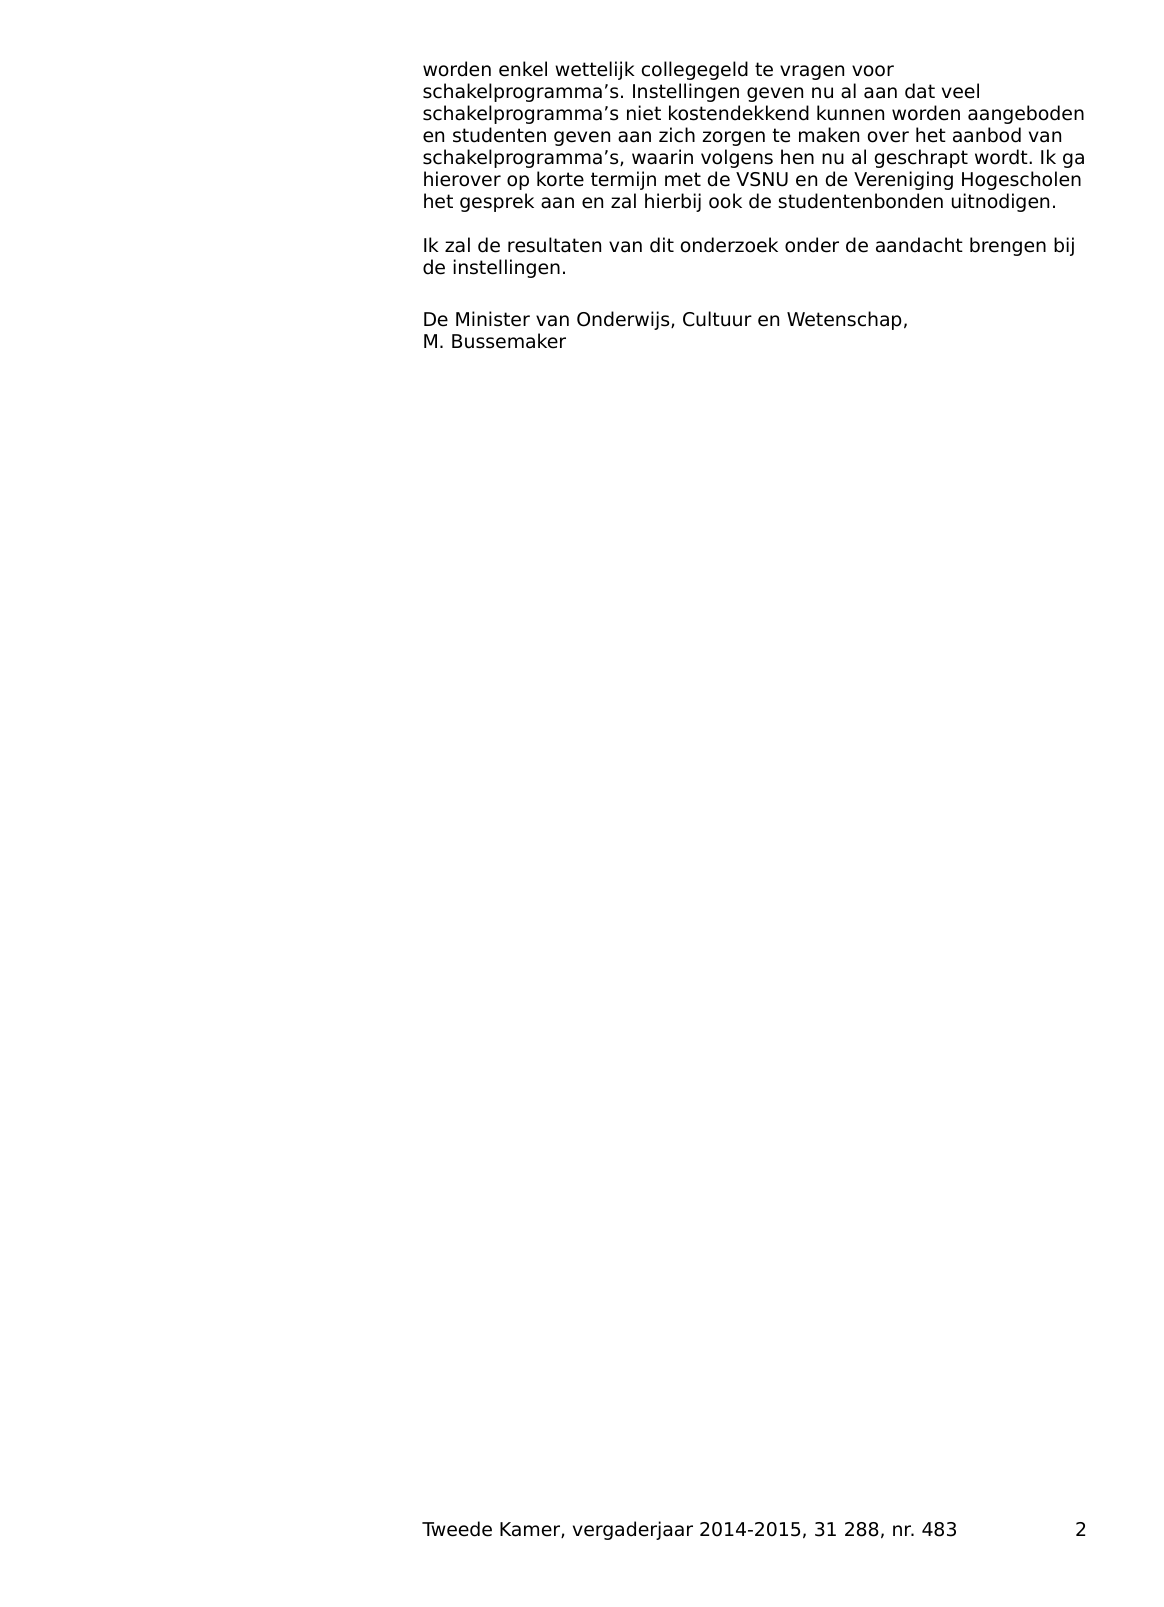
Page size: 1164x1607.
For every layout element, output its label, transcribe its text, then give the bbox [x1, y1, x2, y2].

text De Minister van Onderwijs, Cultuur en Wetenschap, M. Bussemaker [422, 309, 1087, 353]
text Ik zal de resultaten van dit onderzoek onder de aandacht brengen bij de instellingen. [422, 235, 1087, 279]
text worden enkel wettelijk collegegeld te vragen voor schakelprogramma’s. Instellingen geven nu al aan dat veel schakelprogramma’s niet kostendekkend kunnen worden aangeboden en studenten geven aan zich zorgen te maken over het aanbod van schakelprogramma’s, waarin volgens hen nu al geschrapt wordt. Ik ga hierover op korte termijn met de VSNU en de Vereniging Hogescholen het gesprek aan en zal hierbij ook de studentenbonden uitnodigen. [422, 59, 1087, 213]
